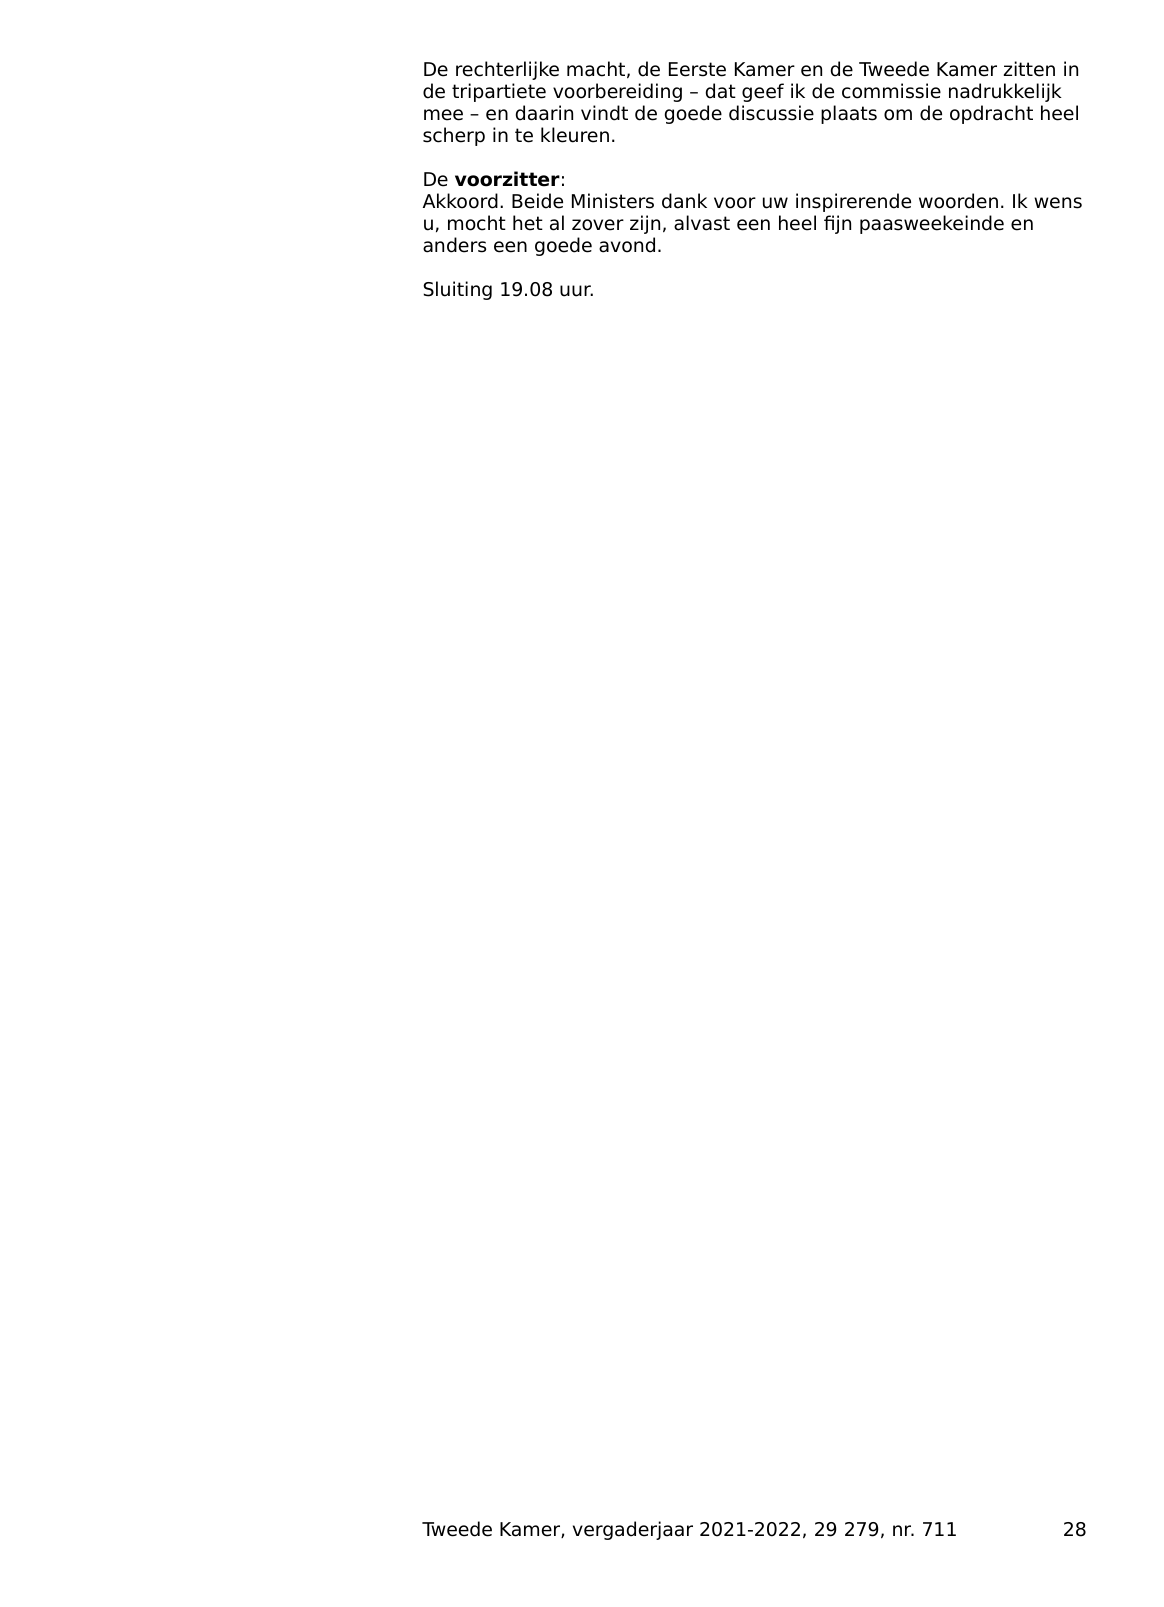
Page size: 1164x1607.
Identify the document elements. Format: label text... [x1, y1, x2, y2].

text Akkoord. Beide Ministers dank voor uw inspirerende woorden. Ik wens u, mocht het al zover zijn, alvast een heel fijn paasweekeinde en anders een goede avond. [422, 191, 1087, 257]
text Sluiting 19.08 uur. [422, 279, 1087, 301]
text De voorzitter: [422, 169, 1087, 191]
text De rechterlijke macht, de Eerste Kamer en de Tweede Kamer zitten in de tripartiete voorbereiding – dat geef ik de commissie nadrukkelijk mee – en daarin vindt de goede discussie plaats om de opdracht heel scherp in te kleuren. [422, 59, 1087, 147]
